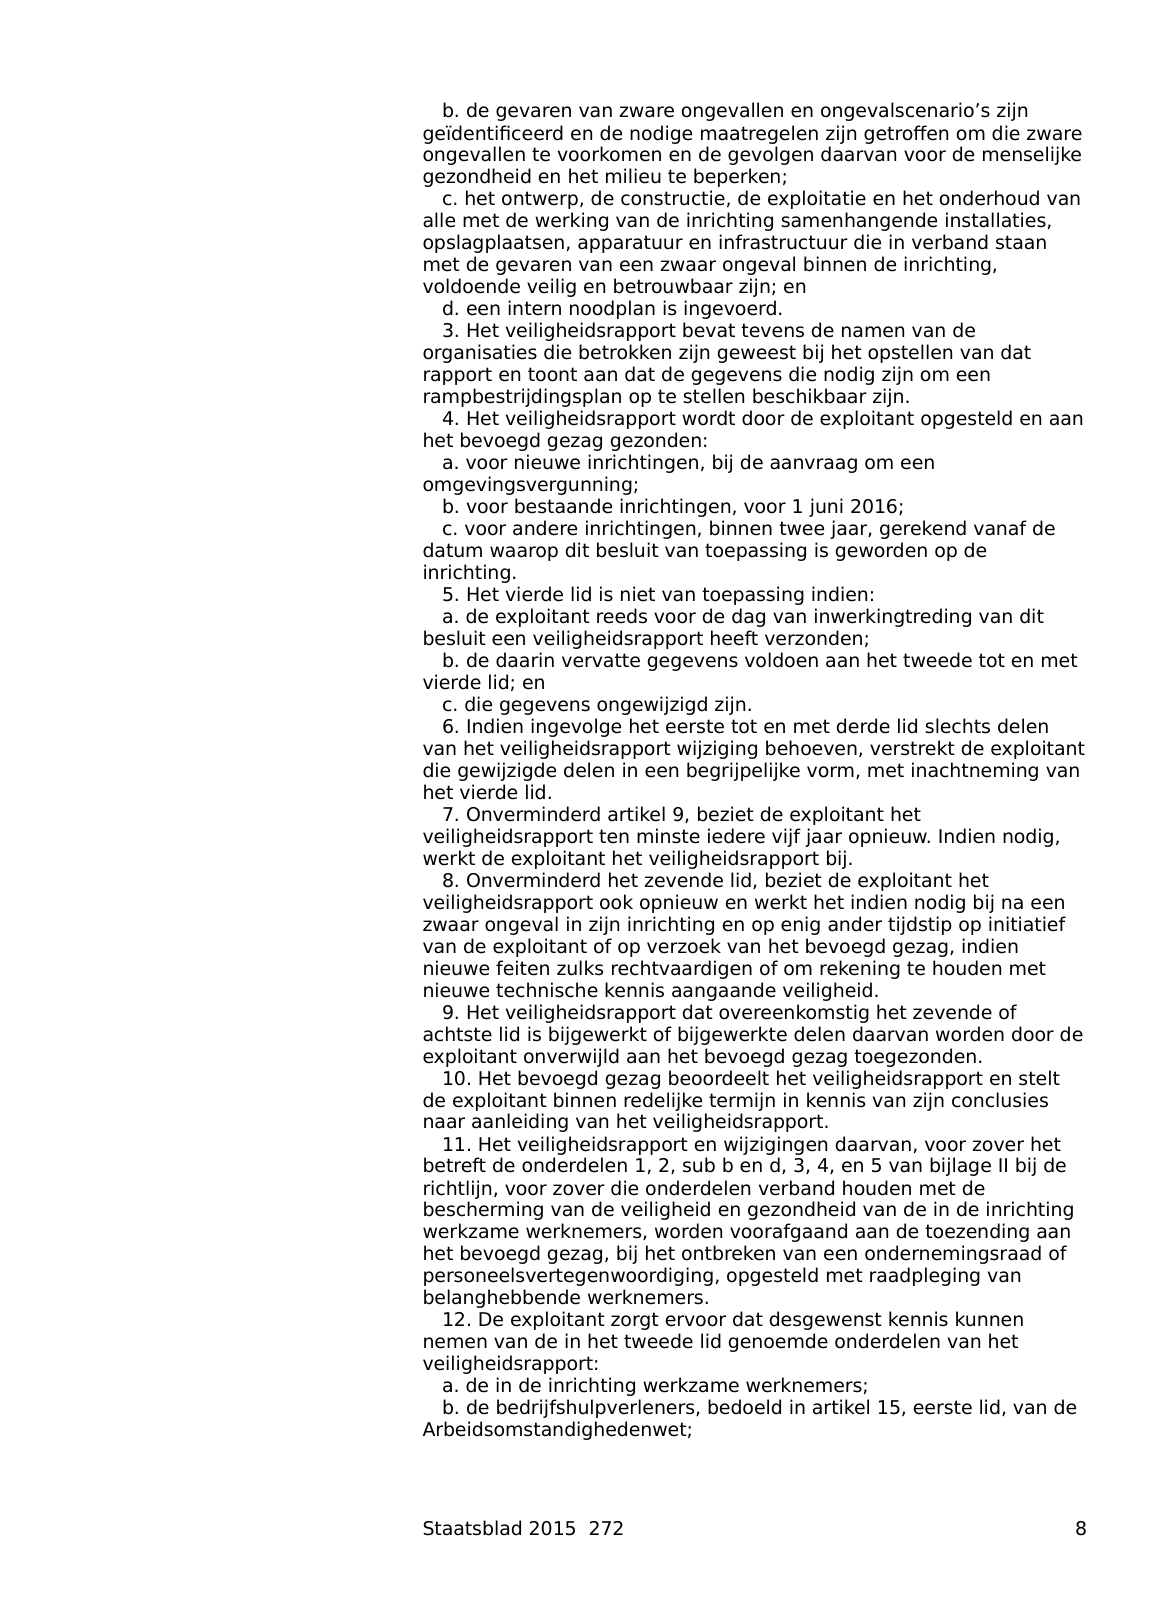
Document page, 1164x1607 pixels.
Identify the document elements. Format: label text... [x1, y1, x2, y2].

text 5. Het vierde lid is niet van toepassing indien: [422, 584, 1087, 606]
text 7. Onverminderd artikel 9, beziet de exploitant het veiligheidsrapport ten minste iedere vijf jaar opnieuw. Indien nodig, werkt de exploitant het veiligheidsrapport bij. [422, 804, 1087, 870]
text b. de gevaren van zware ongevallen en ongevalscenario’s zijn geïdentificeerd en de nodige maatregelen zijn getroffen om die zware ongevallen te voorkomen en de gevolgen daarvan voor de menselijke gezondheid en het milieu te beperken; [422, 100, 1087, 188]
text 6. Indien ingevolge het eerste tot en met derde lid slechts delen van het veiligheidsrapport wijziging behoeven, verstrekt de exploitant die gewijzigde delen in een begrijpelijke vorm, met inachtneming van het vierde lid. [422, 716, 1087, 804]
text 8. Onverminderd het zevende lid, beziet de exploitant het veiligheidsrapport ook opnieuw en werkt het indien nodig bij na een zwaar ongeval in zijn inrichting en op enig ander tijdstip op initiatief van de exploitant of op verzoek van het bevoegd gezag, indien nieuwe feiten zulks rechtvaardigen of om rekening te houden met nieuwe technische kennis aangaande veiligheid. [422, 870, 1087, 1002]
text 11. Het veiligheidsrapport en wijzigingen daarvan, voor zover het betreft de onderdelen 1, 2, sub b en d, 3, 4, en 5 van bijlage II bij de richtlijn, voor zover die onderdelen verband houden met de bescherming van de veiligheid en gezondheid van de in de inrichting werkzame werknemers, worden voorafgaand aan de toezending aan het bevoegd gezag, bij het ontbreken van een ondernemingsraad of personeelsvertegenwoordiging, opgesteld met raadpleging van belanghebbende werknemers. [422, 1133, 1087, 1309]
text 12. De exploitant zorgt ervoor dat desgewenst kennis kunnen nemen van de in het tweede lid genoemde onderdelen van het veiligheidsrapport: [422, 1309, 1087, 1375]
text 4. Het veiligheidsrapport wordt door de exploitant opgesteld en aan het bevoegd gezag gezonden: [422, 408, 1087, 452]
text b. de daarin vervatte gegevens voldoen aan het tweede tot en met vierde lid; en [422, 650, 1087, 694]
text c. die gegevens ongewijzigd zijn. [422, 694, 1087, 716]
text d. een intern noodplan is ingevoerd. [422, 298, 1087, 320]
text a. voor nieuwe inrichtingen, bij de aanvraag om een omgevingsvergunning; [422, 452, 1087, 496]
text a. de in de inrichting werkzame werknemers; [422, 1375, 1087, 1397]
text a. de exploitant reeds voor de dag van inwerkingtreding van dit besluit een veiligheidsrapport heeft verzonden; [422, 606, 1087, 650]
text b. voor bestaande inrichtingen, voor 1 juni 2016; [422, 496, 1087, 518]
text b. de bedrijfshulpverleners, bedoeld in artikel 15, eerste lid, van de Arbeidsomstandighedenwet; [422, 1397, 1087, 1441]
text c. het ontwerp, de constructie, de exploitatie en het onderhoud van alle met de werking van de inrichting samenhangende installaties, opslagplaatsen, apparatuur en infrastructuur die in verband staan met de gevaren van een zwaar ongeval binnen de inrichting, voldoende veilig en betrouwbaar zijn; en [422, 188, 1087, 298]
text 9. Het veiligheidsrapport dat overeenkomstig het zevende of achtste lid is bijgewerkt of bijgewerkte delen daarvan worden door de exploitant onverwijld aan het bevoegd gezag toegezonden. [422, 1002, 1087, 1067]
text c. voor andere inrichtingen, binnen twee jaar, gerekend vanaf de datum waarop dit besluit van toepassing is geworden op de inrichting. [422, 518, 1087, 584]
text 10. Het bevoegd gezag beoordeelt het veiligheidsrapport en stelt de exploitant binnen redelijke termijn in kennis van zijn conclusies naar aanleiding van het veiligheidsrapport. [422, 1067, 1087, 1133]
text 3. Het veiligheidsrapport bevat tevens de namen van de organisaties die betrokken zijn geweest bij het opstellen van dat rapport en toont aan dat de gegevens die nodig zijn om een rampbestrijdingsplan op te stellen beschikbaar zijn. [422, 320, 1087, 408]
